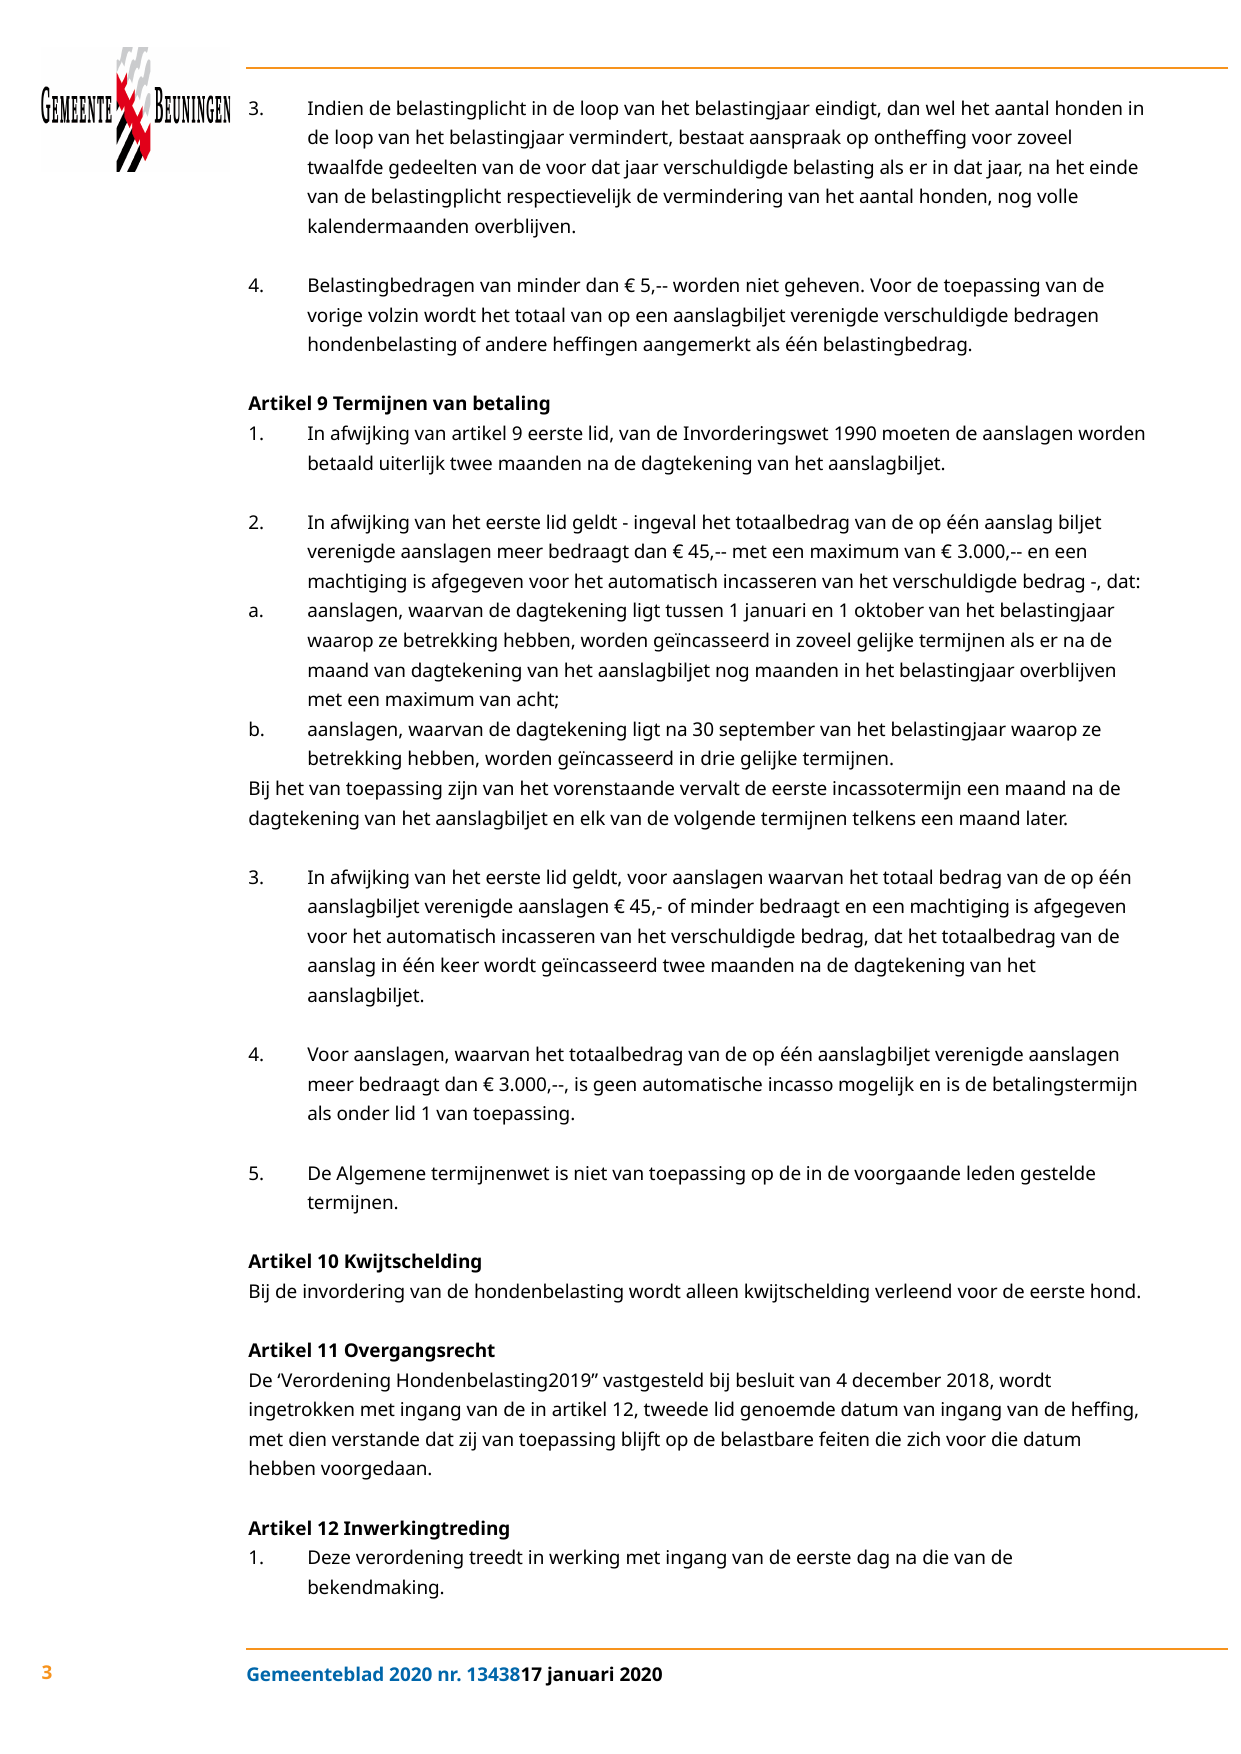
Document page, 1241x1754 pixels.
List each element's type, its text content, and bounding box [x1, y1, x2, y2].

list Indien de belastingplicht in de loop van het belastingjaar eindigt, dan wel het aantal honden in de loop van het belastingjaar vermindert, bestaat aanspraak op ontheffing voor zoveel twaalfde gedeelten van de voor dat jaar verschuldigde belasting als er in dat jaar, na het einde van de belastingplicht respectievelijk de vermindering van het aantal honden, nog volle kalendermaanden overblijven. [248, 95, 1152, 239]
text Artikel 11 Overgangsrecht [248, 1337, 1152, 1363]
list In afwijking van het eerste lid geldt - ingeval het totaalbedrag van de op één aanslag biljet verenigde aanslagen meer bedraagt dan € 45,-- met een maximum van € 3.000,-- en een machtiging is afgegeven voor het automatisch incasseren van het verschuldigde bedrag -, dat: [248, 509, 1152, 594]
list aanslagen, waarvan de dagtekening ligt na 30 september van het belastingjaar waarop ze betrekking hebben, worden geïncasseerd in drie gelijke termijnen. [248, 716, 1152, 771]
text Bij de invordering van de hondenbelasting wordt alleen kwijtschelding verleend voor de eerste hond. [248, 1278, 1152, 1304]
list Voor aanslagen, waarvan het totaalbedrag van de op één aanslagbiljet verenigde aanslagen meer bedraagt dan € 3.000,--, is geen automatische incasso mogelijk en is de betalingstermijn als onder lid 1 van toepassing. [248, 1041, 1152, 1126]
text Artikel 12 Inwerkingtreding [248, 1515, 1152, 1541]
list Deze verordening treedt in werking met ingang van de eerste dag na die van de bekendmaking. [248, 1544, 1152, 1600]
text Artikel 10 Kwijtschelding [248, 1248, 1152, 1274]
list De Algemene termijnenwet is niet van toepassing op de in de voorgaande leden gestelde termijnen. [248, 1160, 1152, 1215]
list aanslagen, waarvan de dagtekening ligt tussen 1 januari en 1 oktober van het belastingjaar waarop ze betrekking hebben, worden geïncasseerd in zoveel gelijke termijnen als er na de maand van dagtekening van het aanslagbiljet nog maanden in het belastingjaar overblijven met een maximum van acht; [248, 598, 1152, 712]
list Belastingbedragen van minder dan € 5,-- worden niet geheven. Voor de toepassing van de vorige volzin wordt het totaal van op een aanslagbiljet verenigde verschuldigde bedragen hondenbelasting of andere heffingen aangemerkt als één belastingbedrag. [248, 272, 1152, 357]
list In afwijking van het eerste lid geldt, voor aanslagen waarvan het totaal bedrag van de op één aanslagbiljet verenigde aanslagen € 45,- of minder bedraagt en een machtiging is afgegeven voor het automatisch incasseren van het verschuldigde bedrag, dat het totaalbedrag van de aanslag in één keer wordt geïncasseerd twee maanden na de dagtekening van het aanslagbiljet. [248, 864, 1152, 1008]
picture [41, 47, 231, 172]
text De ‘Verordening Hondenbelasting2019” vastgesteld bij besluit van 4 december 2018, wordt ingetrokken met ingang van de in artikel 12, tweede lid genoemde datum van ingang van de heffing, met dien verstande dat zij van toepassing blijft op de belastbare feiten die zich voor die datum hebben voorgedaan. [248, 1367, 1152, 1481]
text Artikel 9 Termijnen van betaling [248, 391, 1152, 416]
text Bij het van toepassing zijn van het vorenstaande vervalt de eerste incassotermijn een maand na de dagtekening van het aanslagbiljet en elk van de volgende termijnen telkens een maand later. [248, 775, 1152, 831]
list In afwijking van artikel 9 eerste lid, van de Invorderingswet 1990 moeten de aanslagen worden betaald uiterlijk twee maanden na de dagtekening van het aanslagbiljet. [248, 420, 1152, 476]
